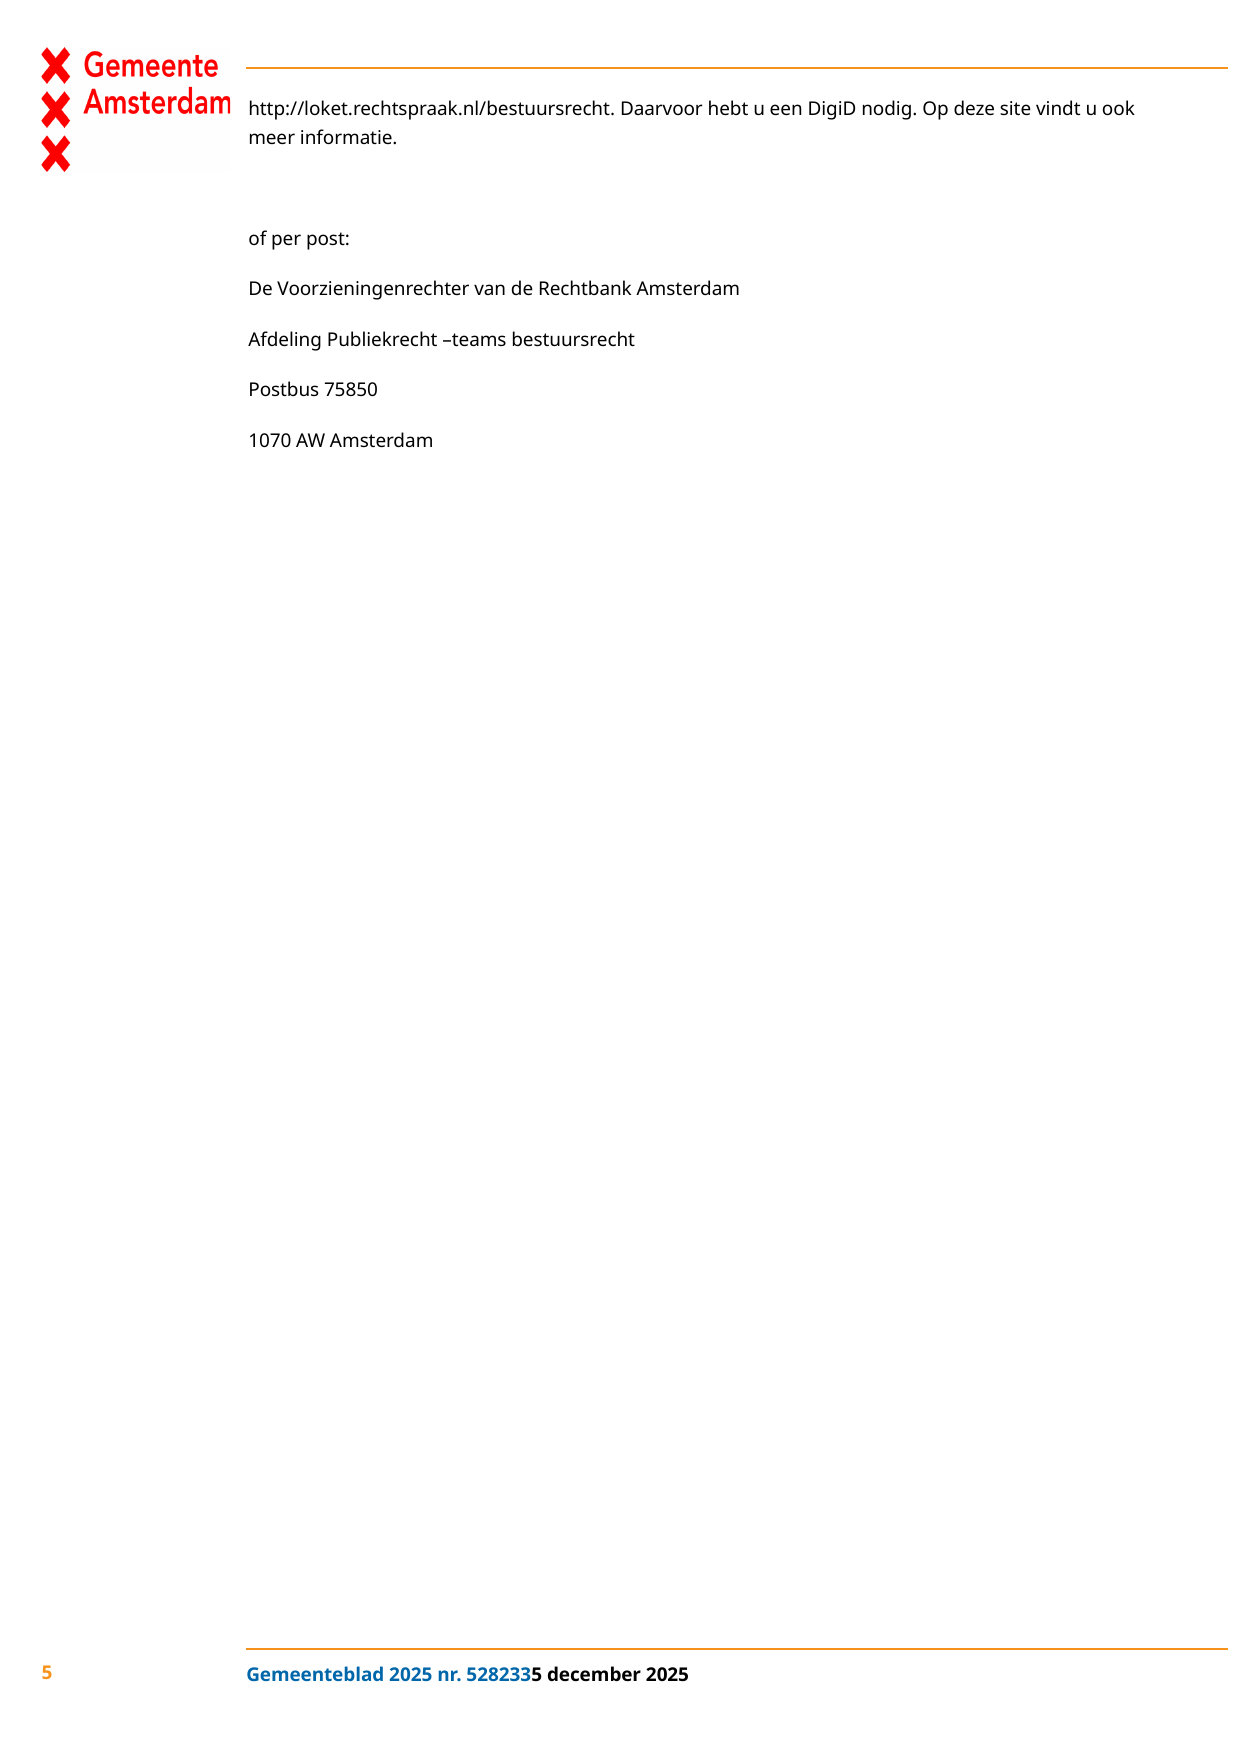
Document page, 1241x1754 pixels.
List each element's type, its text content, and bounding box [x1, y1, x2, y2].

text http://loket.rechtspraak.nl/bestuursrecht. Daarvoor hebt u een DigiD nodig. Op deze site vindt u ook meer informatie. [248, 95, 1152, 150]
text Postbus 75850 [248, 376, 1152, 402]
text 1070 AW Amsterdam [248, 427, 1152, 453]
text De Voorzieningenrechter van de Rechtbank Amsterdam [248, 276, 1152, 301]
text of per post: [248, 225, 1152, 251]
picture [41, 47, 231, 172]
text Afdeling Publiekrecht –teams bestuursrecht [248, 326, 1152, 352]
